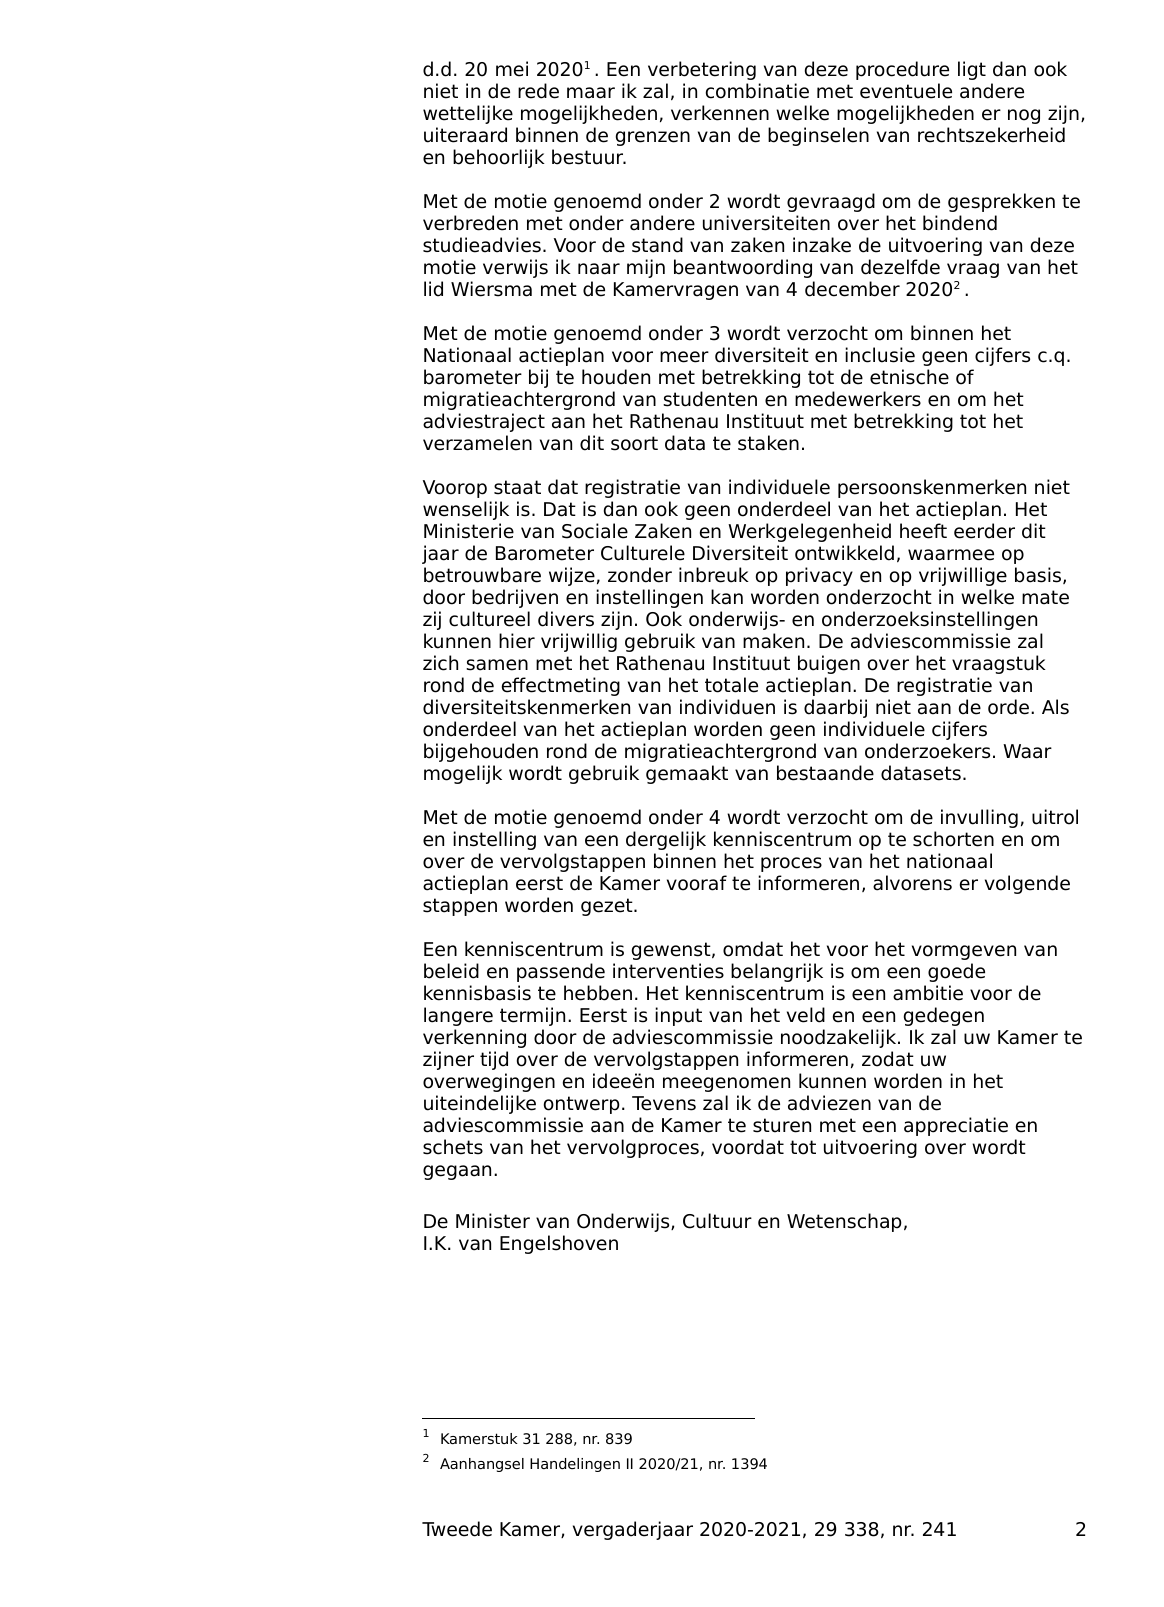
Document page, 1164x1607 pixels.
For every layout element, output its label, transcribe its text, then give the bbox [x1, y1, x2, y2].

text Met de motie genoemd onder 2 wordt gevraagd om de gesprekken te verbreden met onder andere universiteiten over het bindend studieadvies. Voor de stand van zaken inzake de uitvoering van deze motie verwijs ik naar mijn beantwoording van dezelfde vraag van het lid Wiersma met de Kamervragen van 4 december 2020. [422, 191, 1087, 301]
text Voorop staat dat registratie van individuele persoonskenmerken niet wenselijk is. Dat is dan ook geen onderdeel van het actieplan. Het Ministerie van Sociale Zaken en Werkgelegenheid heeft eerder dit jaar de Barometer Culturele Diversiteit ontwikkeld, waarmee op betrouwbare wijze, zonder inbreuk op privacy en op vrijwillige basis, door bedrijven en instellingen kan worden onderzocht in welke mate zij cultureel divers zijn. Ook onderwijs- en onderzoeksinstellingen kunnen hier vrijwillig gebruik van maken. De adviescommissie zal zich samen met het Rathenau Instituut buigen over het vraagstuk rond de effectmeting van het totale actieplan. De registratie van diversiteitskenmerken van individuen is daarbij niet aan de orde. Als onderdeel van het actieplan worden geen individuele cijfers bijgehouden rond de migratieachtergrond van onderzoekers. Waar mogelijk wordt gebruik gemaakt van bestaande datasets. [422, 477, 1087, 785]
text Met de motie genoemd onder 4 wordt verzocht om de invulling, uitrol en instelling van een dergelijk kenniscentrum op te schorten en om over de vervolgstappen binnen het proces van het nationaal actieplan eerst de Kamer vooraf te informeren, alvorens er volgende stappen worden gezet. [422, 807, 1087, 917]
text d.d. 20 mei 2020. Een verbetering van deze procedure ligt dan ook niet in de rede maar ik zal, in combinatie met eventuele andere wettelijke mogelijkheden, verkennen welke mogelijkheden er nog zijn, uiteraard binnen de grenzen van de beginselen van rechtszekerheid en behoorlijk bestuur. [422, 59, 1087, 169]
text Aanhangsel Handelingen II 2020/21, nr. 1394 [422, 1452, 1087, 1474]
text Kamerstuk 31 288, nr. 839 [422, 1427, 1087, 1449]
text Een kenniscentrum is gewenst, omdat het voor het vormgeven van beleid en passende interventies belangrijk is om een goede kennisbasis te hebben. Het kenniscentrum is een ambitie voor de langere termijn. Eerst is input van het veld en een gedegen verkenning door de adviescommissie noodzakelijk. Ik zal uw Kamer te zijner tijd over de vervolgstappen informeren, zodat uw overwegingen en ideeën meegenomen kunnen worden in het uiteindelijke ontwerp. Tevens zal ik de adviezen van de adviescommissie aan de Kamer te sturen met een appreciatie en schets van het vervolgproces, voordat tot uitvoering over wordt gegaan. [422, 939, 1087, 1181]
text De Minister van Onderwijs, Cultuur en Wetenschap, I.K. van Engelshoven [422, 1211, 1087, 1255]
text Met de motie genoemd onder 3 wordt verzocht om binnen het Nationaal actieplan voor meer diversiteit en inclusie geen cijfers c.q. barometer bij te houden met betrekking tot de etnische of migratieachtergrond van studenten en medewerkers en om het adviestraject aan het Rathenau Instituut met betrekking tot het verzamelen van dit soort data te staken. [422, 323, 1087, 455]
